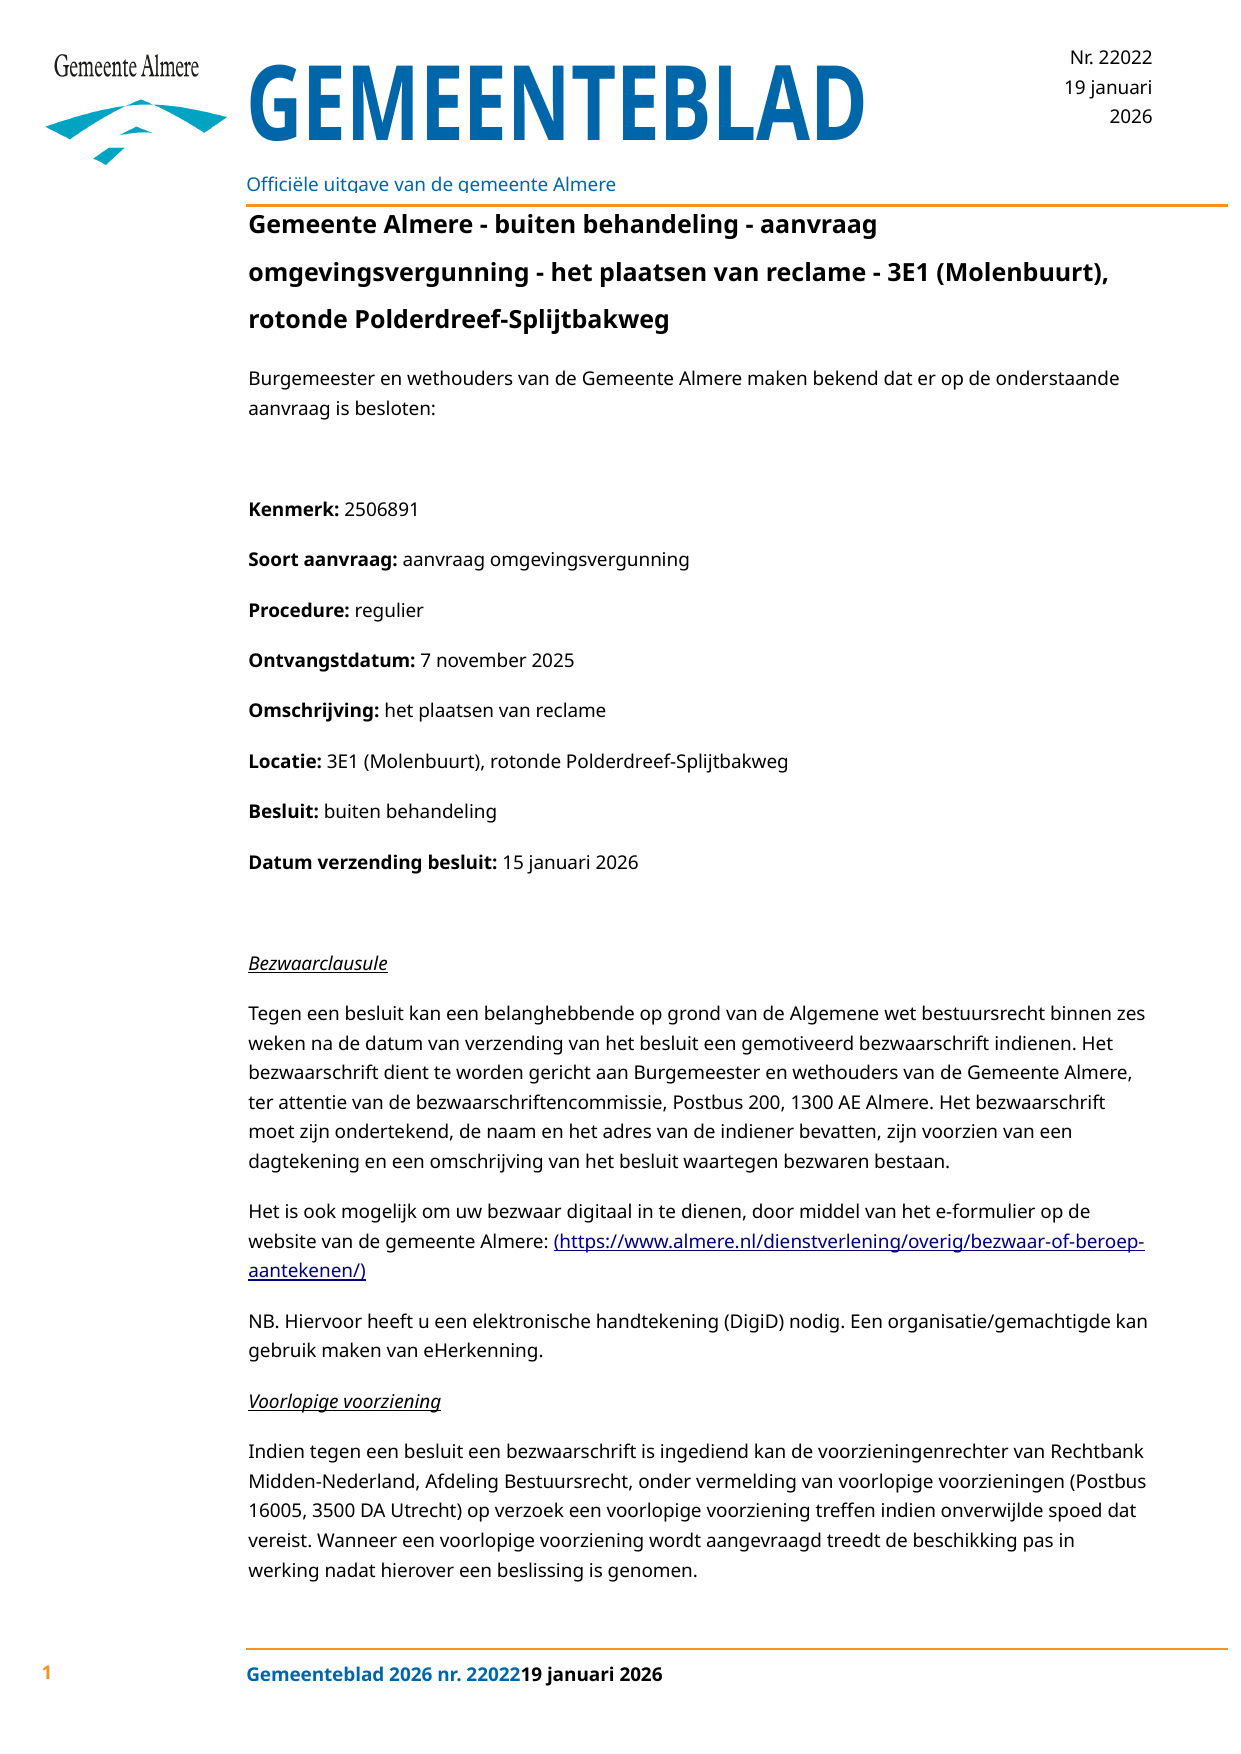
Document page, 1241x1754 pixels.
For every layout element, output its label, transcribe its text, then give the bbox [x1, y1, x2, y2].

text Locatie: 3E1 (Molenbuurt), rotonde Polderdreef-Splijtbakweg [248, 748, 1152, 774]
text Burgemeester en wethouders van de Gemeente Almere maken bekend dat er op de onderstaande aanvraag is besloten: [248, 366, 1152, 421]
text Het is ook mogelijk om uw bezwaar digitaal in te dienen, door middel van het e-formulier op de website van de gemeente Almere: (https://www.almere.nl/dienstverlening/overig/bezwaar-of-beroep-aantekenen/) [248, 1198, 1152, 1283]
text Indien tegen een besluit een bezwaarschrift is ingediend kan de voorzieningenrechter van Rechtbank Midden-Nederland, Afdeling Bestuursrecht, onder vermelding van voorlopige voorzieningen (Postbus 16005, 3500 DA Utrecht) op verzoek een voorlopige voorziening treffen indien onverwijlde spoed dat vereist. Wanneer een voorlopige voorziening wordt aangevraagd treedt de beschikking pas in werking nadat hierover een beslissing is genomen. [248, 1438, 1152, 1582]
text Besluit: buiten behandeling [248, 798, 1152, 824]
text Tegen een besluit kan een belanghebbende op grond van de Algemene wet bestuursrecht binnen zes weken na de datum van verzending van het besluit een gemotiveerd bezwaarschrift indienen. Het bezwaarschrift dient te worden gericht aan Burgemeester en wethouders van de Gemeente Almere, ter attentie van de bezwaarschriftencommissie, Postbus 200, 1300 AE Almere. Het bezwaarschrift moet zijn ondertekend, de naam en het adres van de indiener bevatten, zijn voorzien van een dagtekening en een omschrijving van het besluit waartegen bezwaren bestaan. [248, 1000, 1152, 1174]
text Procedure: regulier [248, 597, 1152, 622]
text Gemeente Almere - buiten behandeling - aanvraag omgevingsvergunning - het plaatsen van reclame - 3E1 (Molenbuurt), rotonde Polderdreef-Splijtbakweg [248, 207, 1152, 336]
text Bezwaarclausule [248, 950, 1152, 975]
picture [41, 47, 231, 172]
text Ontvangstdatum: 7 november 2025 [248, 647, 1152, 673]
text Kenmerk: 2506891 [248, 496, 1152, 522]
text Omschrijving: het plaatsen van reclame [248, 698, 1152, 723]
text Datum verzending besluit: 15 januari 2026 [248, 849, 1152, 874]
text Soort aanvraag: aanvraag omgevingsvergunning [248, 546, 1152, 572]
text NB. Hiervoor heeft u een elektronische handtekening (DigiD) nodig. Een organisatie/gemachtigde kan gebruik maken van eHerkenning. [248, 1308, 1152, 1363]
text Voorlopige voorziening [248, 1388, 1152, 1414]
